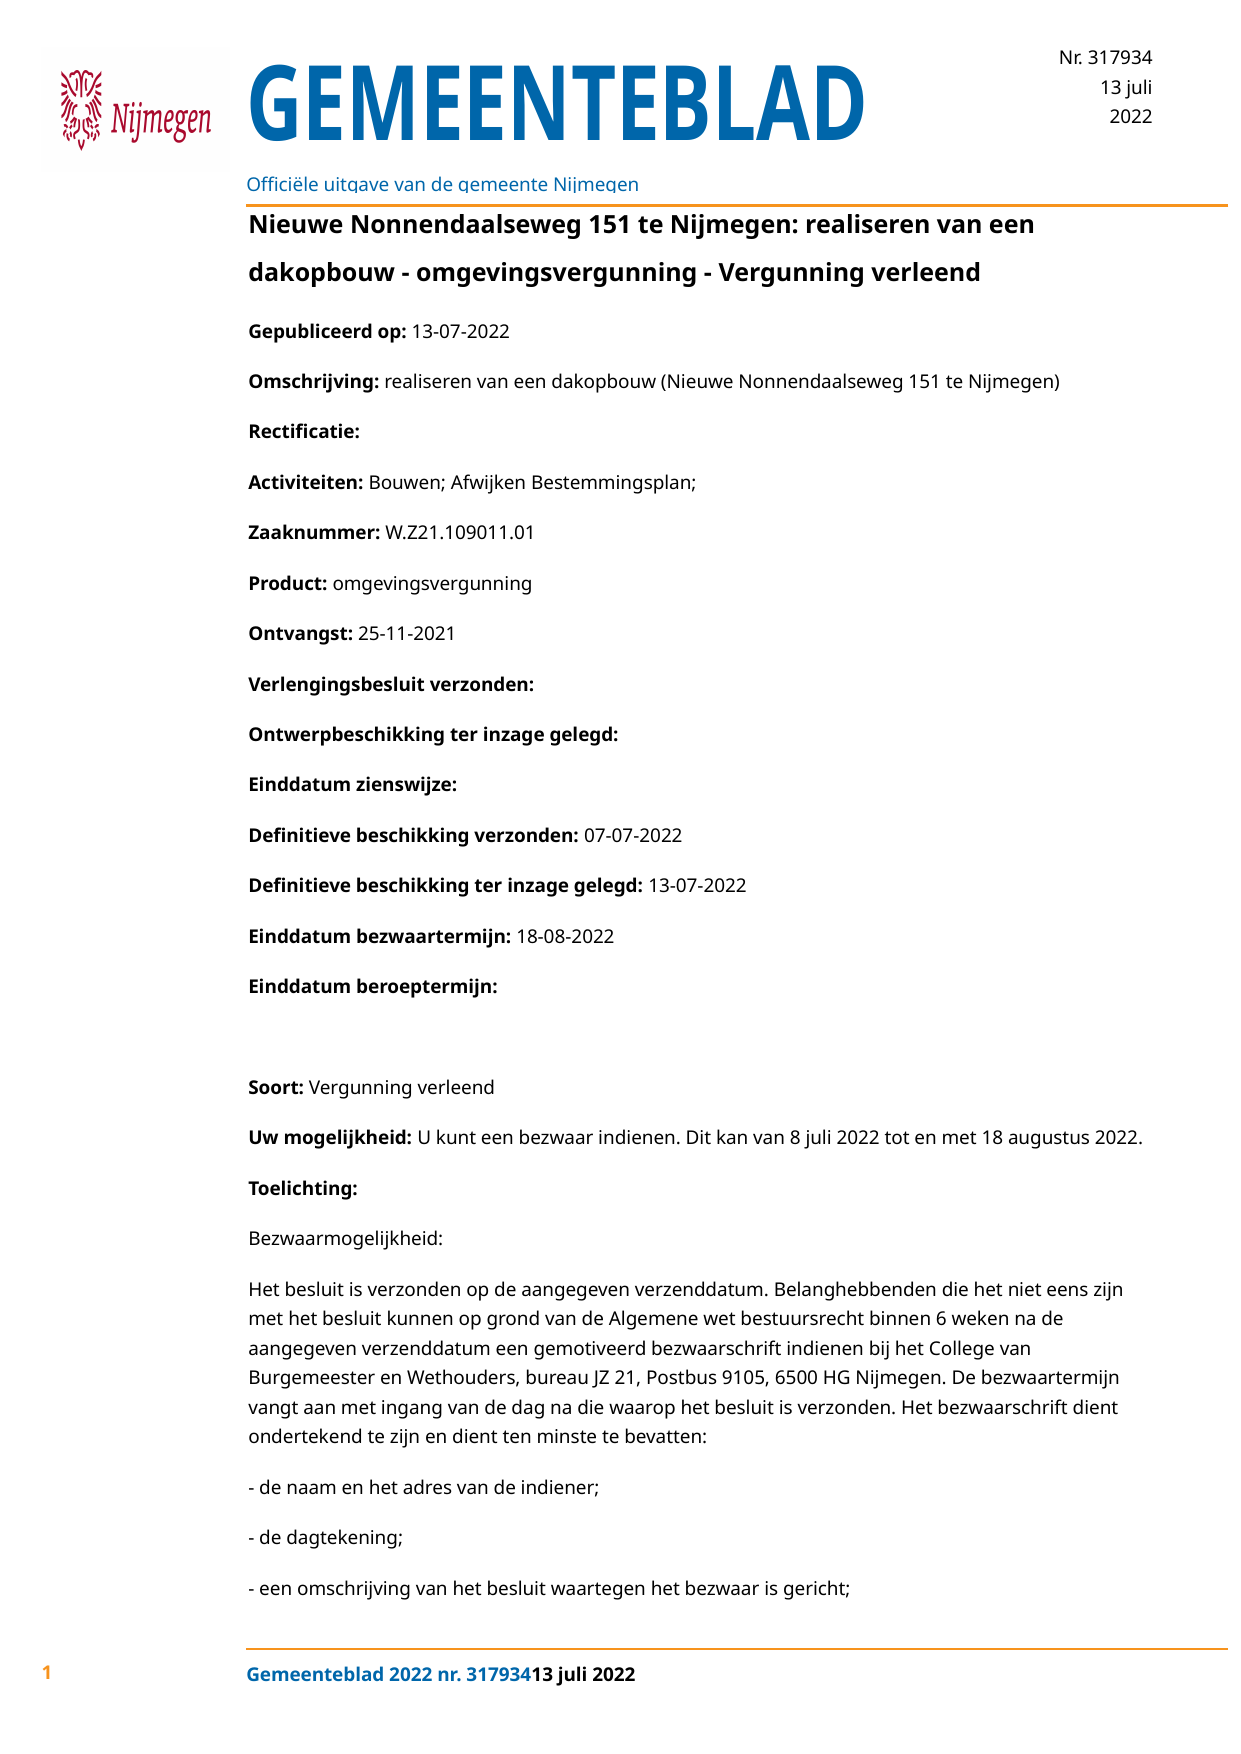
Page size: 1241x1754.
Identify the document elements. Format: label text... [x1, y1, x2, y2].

text Einddatum bezwaartermijn: 18-08-2022 [248, 923, 1152, 949]
text Nieuwe Nonnendaalseweg 151 te Nijmegen: realiseren van een dakopbouw - omgevingsvergunning - Vergunning verleend [248, 207, 1152, 288]
text Uw mogelijkheid: U kunt een bezwaar indienen. Dit kan van 8 juli 2022 tot en met 18 augustus 2022. [248, 1124, 1152, 1150]
text Het besluit is verzonden op de aangegeven verzenddatum. Belanghebbenden die het niet eens zijn met het besluit kunnen op grond van de Algemene wet bestuursrecht binnen 6 weken na de aangegeven verzenddatum een gemotiveerd bezwaarschrift indienen bij het College van Burgemeester en Wethouders, bureau JZ 21, Postbus 9105, 6500 HG Nijmegen. De bezwaartermijn vangt aan met ingang van de dag na die waarop het besluit is verzonden. Het bezwaarschrift dient ondertekend te zijn en dient ten minste te bevatten: [248, 1276, 1152, 1449]
text Omschrijving: realiseren van een dakopbouw (Nieuwe Nonnendaalseweg 151 te Nijmegen) [248, 368, 1152, 394]
text Rectificatie: [248, 419, 1152, 444]
text Gepubliceerd op: 13-07-2022 [248, 318, 1152, 344]
picture [41, 47, 231, 172]
text Toelichting: [248, 1175, 1152, 1201]
text Definitieve beschikking verzonden: 07-07-2022 [248, 822, 1152, 848]
text Verlengingsbesluit verzonden: [248, 671, 1152, 697]
text Product: omgevingsvergunning [248, 570, 1152, 596]
text - de naam en het adres van de indiener; [248, 1474, 1152, 1500]
text Definitieve beschikking ter inzage gelegd: 13-07-2022 [248, 872, 1152, 898]
text Ontwerpbeschikking ter inzage gelegd: [248, 721, 1152, 747]
text Bezwaarmogelijkheid: [248, 1225, 1152, 1251]
text - de dagtekening; [248, 1524, 1152, 1550]
text - een omschrijving van het besluit waartegen het bezwaar is gericht; [248, 1575, 1152, 1601]
text Zaaknummer: W.Z21.109011.01 [248, 519, 1152, 545]
text Ontvangst: 25-11-2021 [248, 620, 1152, 646]
text Einddatum zienswijze: [248, 772, 1152, 797]
text Einddatum beroeptermijn: [248, 973, 1152, 999]
text Soort: Vergunning verleend [248, 1074, 1152, 1100]
text Activiteiten: Bouwen; Afwijken Bestemmingsplan; [248, 469, 1152, 495]
